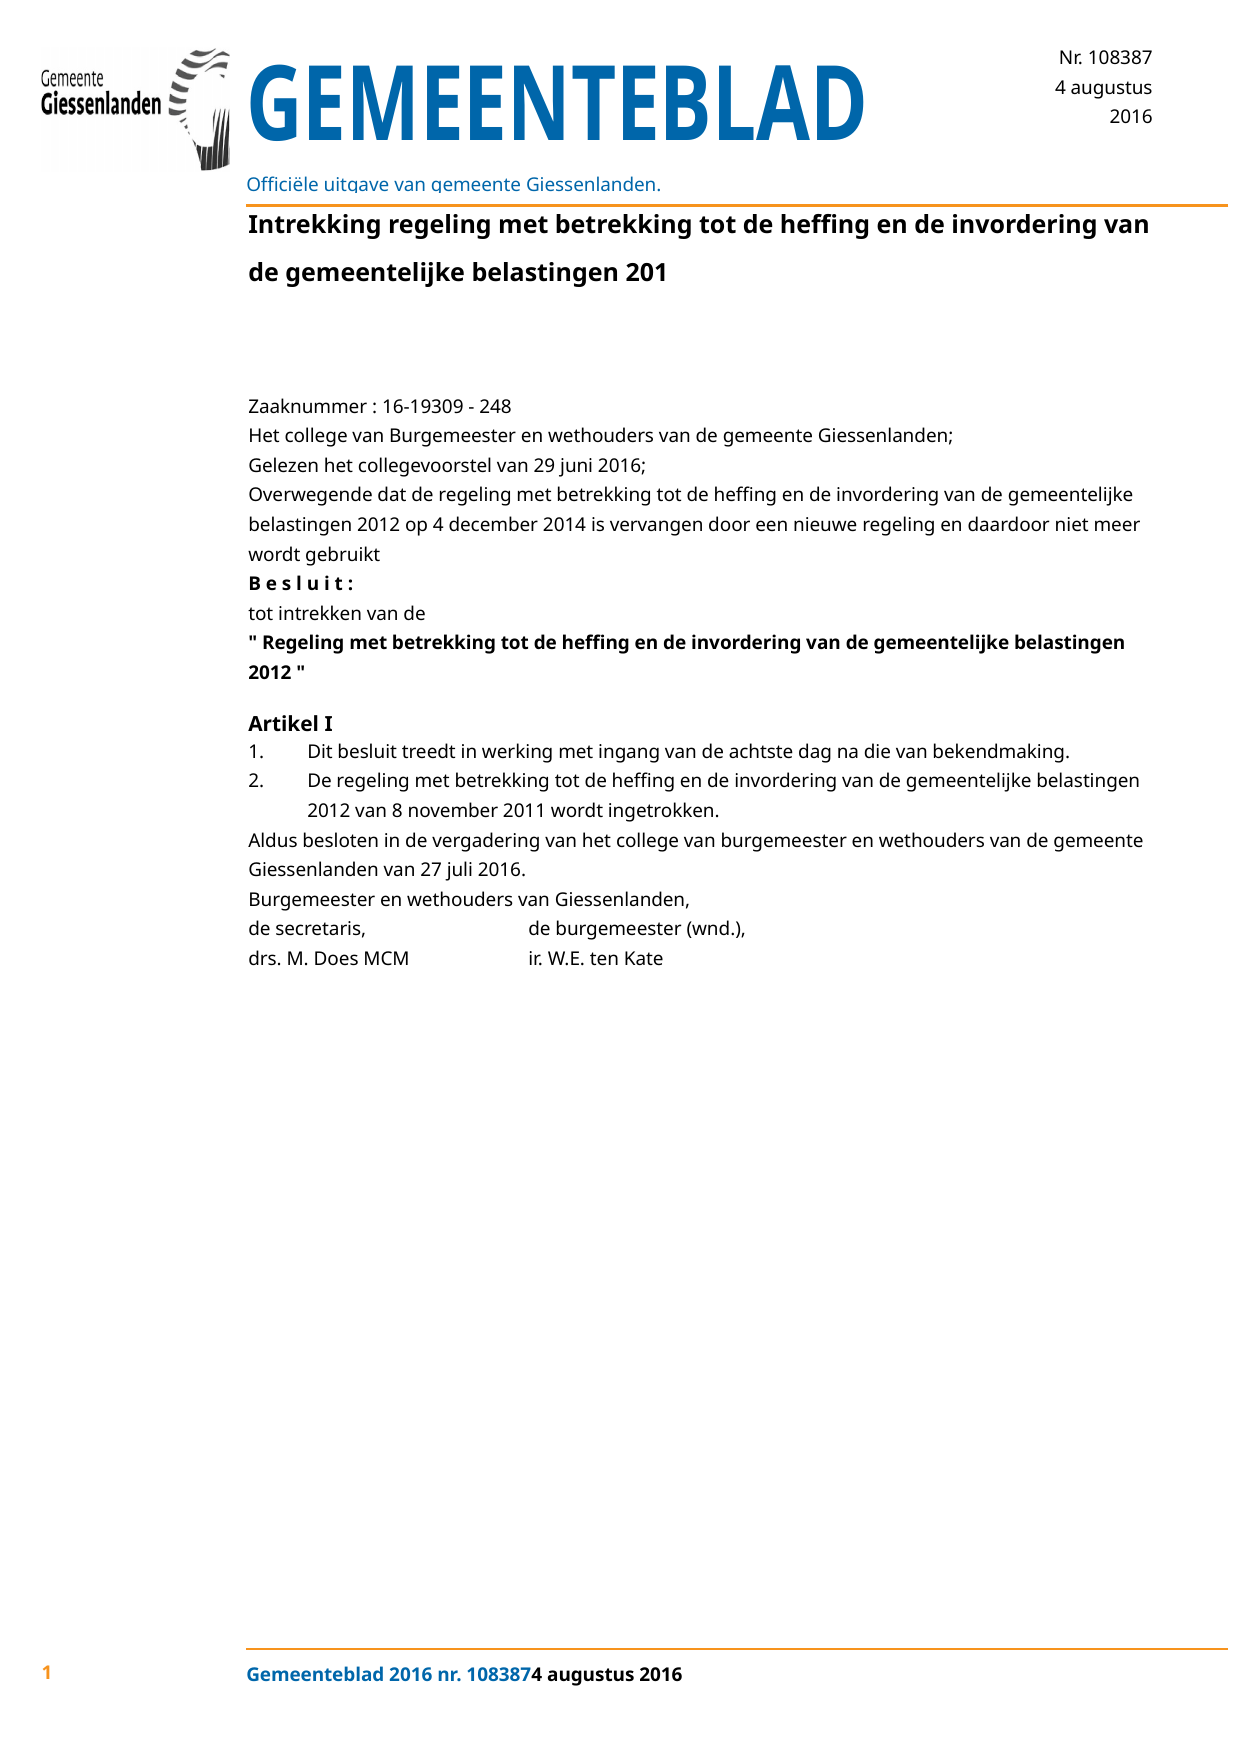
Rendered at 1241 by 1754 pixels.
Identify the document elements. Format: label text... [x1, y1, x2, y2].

text B e s l u i t : [248, 570, 1152, 596]
table_header de secretaris, drs. M. Does MCM [248, 916, 528, 971]
text Zaaknummer : 16-19309 - 248 [248, 393, 1152, 419]
text Intrekking regeling met betrekking tot de heffing en de invordering van de gemeentelijke belastingen 201 [248, 207, 1152, 288]
list De regeling met betrekking tot de heffing en de invordering van de gemeentelijke belastingen 2012 van 8 november 2011 wordt ingetrokken. [248, 768, 1152, 823]
text Burgemeester en wethouders van Giessenlanden, [248, 886, 1152, 912]
text Het college van Burgemeester en wethouders van de gemeente Giessenlanden; [248, 422, 1152, 448]
text tot intrekken van de [248, 600, 1152, 626]
text Aldus besloten in de vergadering van het college van burgemeester en wethouders van de gemeente Giessenlanden van 27 juli 2016. [248, 827, 1152, 882]
text " Regeling met betrekking tot de heffing en de invordering van de gemeentelijke belastingen 2012 " [248, 629, 1152, 685]
text Gelezen het collegevoorstel van 29 juni 2016; [248, 452, 1152, 478]
text Overwegende dat de regeling met betrekking tot de heffing en de invordering van de gemeentelijke belastingen 2012 op 4 december 2014 is vervangen door een nieuwe regeling en daardoor niet meer wordt gebruikt [248, 482, 1152, 567]
picture [41, 47, 231, 172]
text Artikel I [248, 709, 1152, 738]
table_header de burgemeester (wnd.), ir. W.E. ten Kate [528, 916, 1152, 971]
list Dit besluit treedt in werking met ingang van de achtste dag na die van bekendmaking. [248, 738, 1152, 764]
